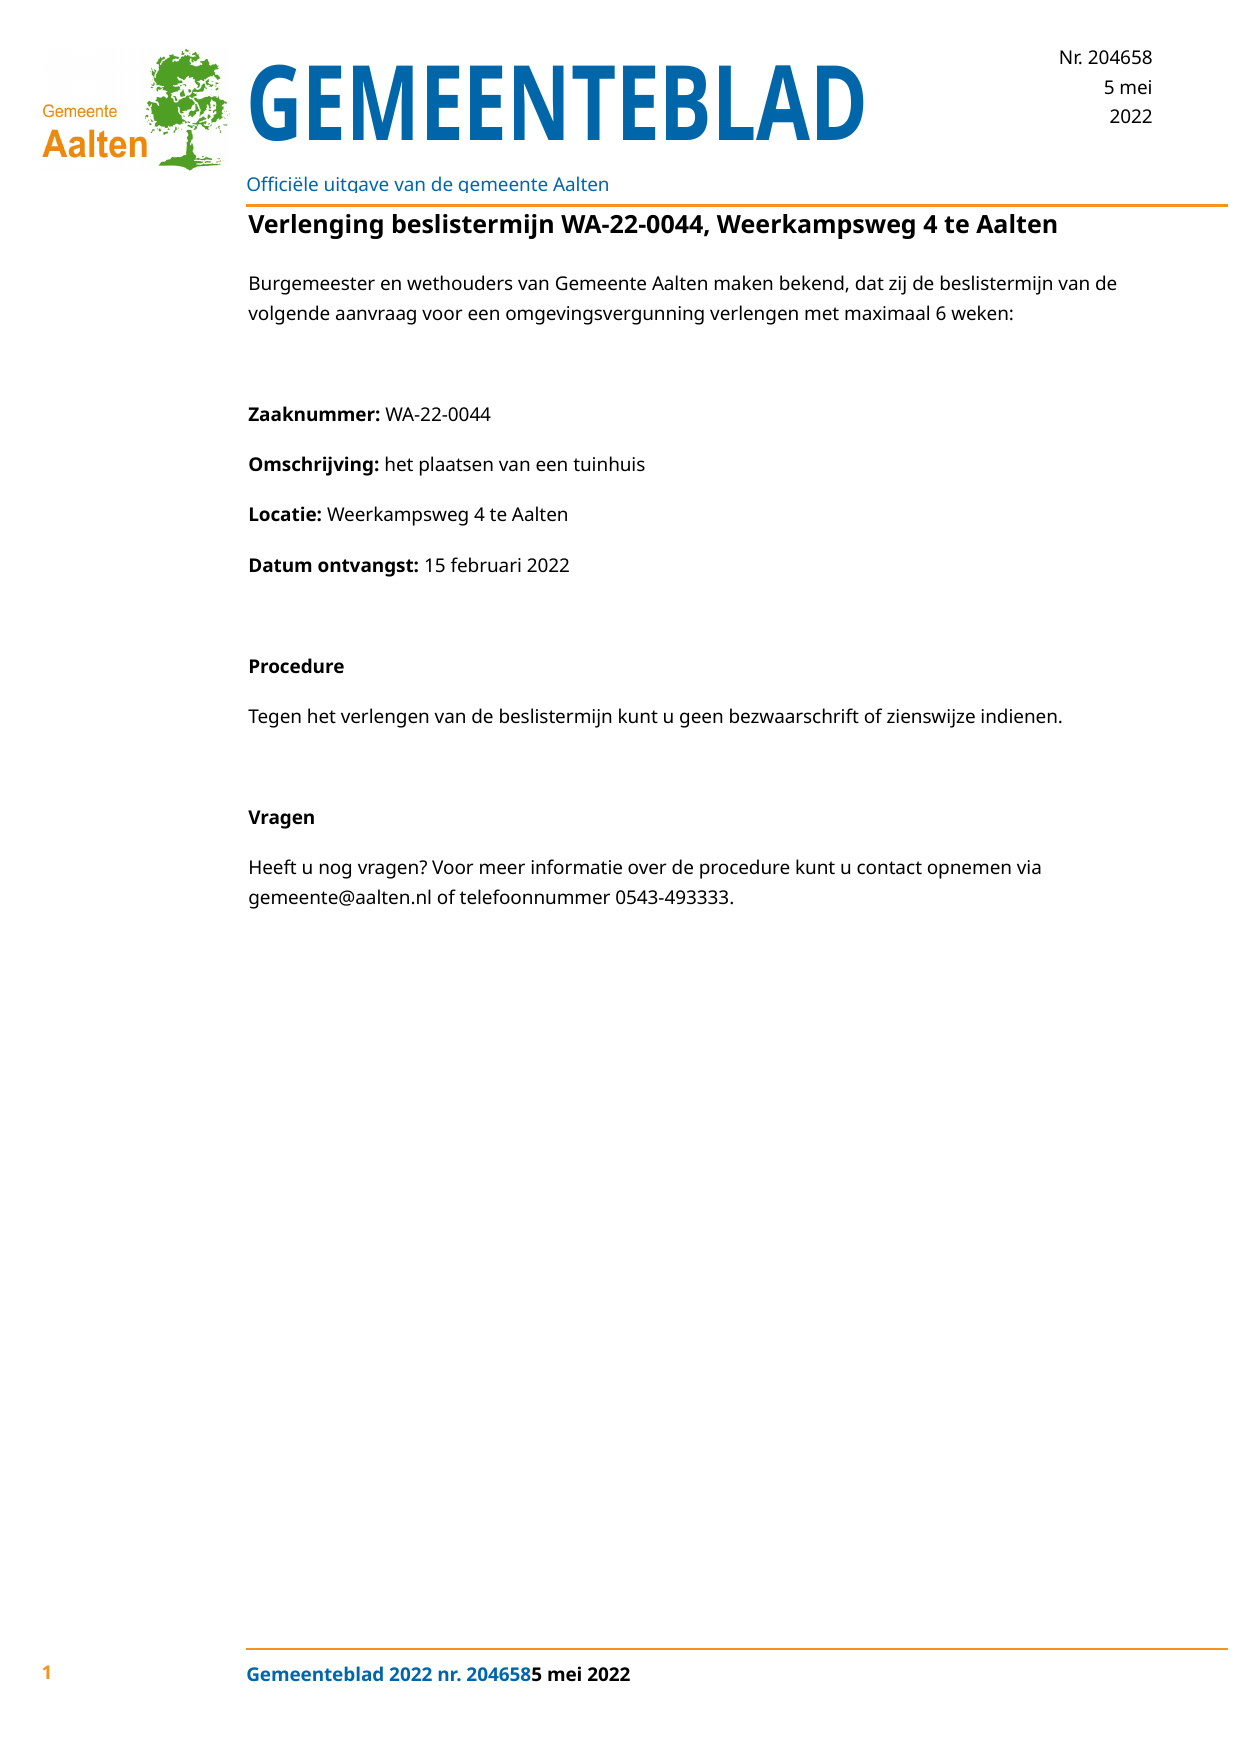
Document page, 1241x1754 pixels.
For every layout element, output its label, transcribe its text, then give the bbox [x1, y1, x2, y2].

text Heeft u nog vragen? Voor meer informatie over de procedure kunt u contact opnemen via gemeente@aalten.nl of telefoonnummer 0543-493333. [248, 854, 1152, 910]
text Verlenging beslistermijn WA-22-0044, Weerkampsweg 4 te Aalten [248, 207, 1152, 241]
text Tegen het verlengen van de beslistermijn kunt u geen bezwaarschrift of zienswijze indienen. [248, 703, 1152, 729]
text Burgemeester en wethouders van Gemeente Aalten maken bekend, dat zij de beslistermijn van de volgende aanvraag voor een omgevingsvergunning verlengen met maximaal 6 weken: [248, 270, 1152, 326]
text Zaaknummer: WA-22-0044 [248, 401, 1152, 426]
text Procedure [248, 653, 1152, 678]
text Datum ontvangst: 15 februari 2022 [248, 552, 1152, 578]
text Locatie: Weerkampsweg 4 te Aalten [248, 502, 1152, 527]
text Vragen [248, 804, 1152, 830]
text Omschrijving: het plaatsen van een tuinhuis [248, 451, 1152, 477]
picture [41, 47, 231, 172]
